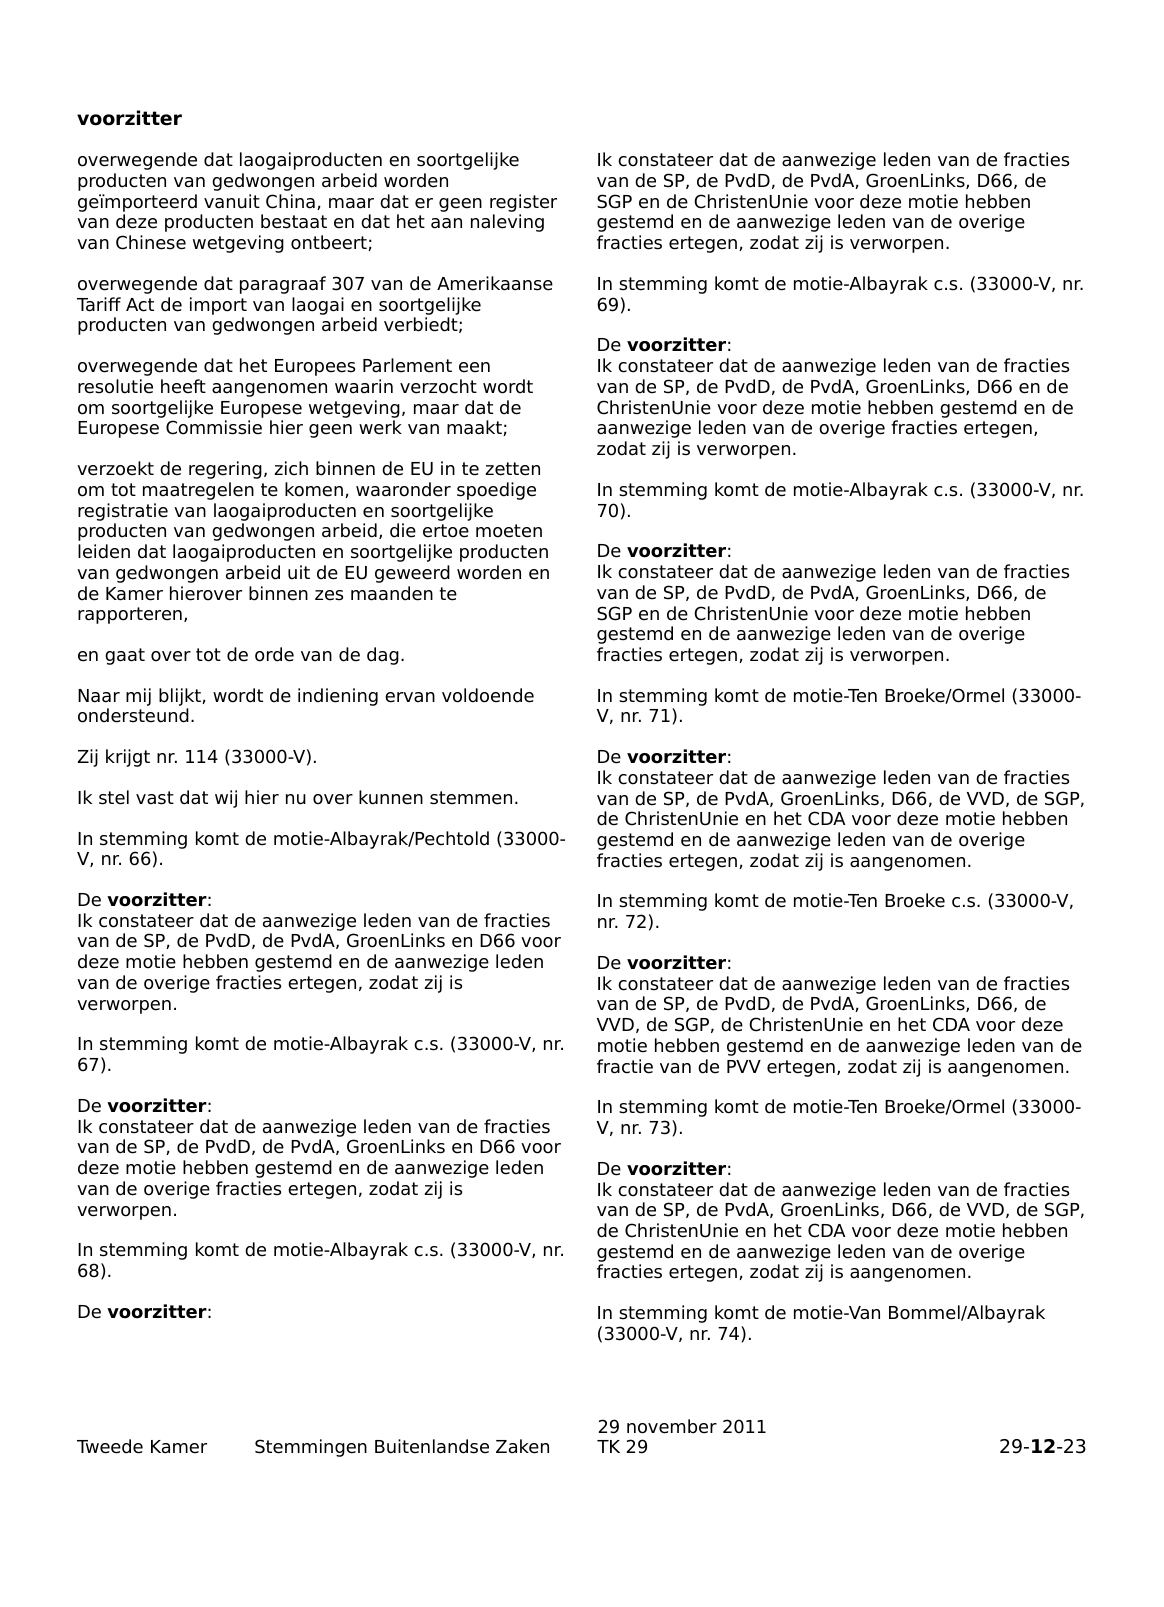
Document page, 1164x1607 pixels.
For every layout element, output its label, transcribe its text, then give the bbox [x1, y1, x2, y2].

text Naar mij blijkt, wordt de indiening ervan voldoende ondersteund. [77, 686, 567, 727]
text verzoekt de regering, zich binnen de EU in te zetten om tot maatregelen te komen, waaronder spoedige registratie van laogaiproducten en soortgelijke producten van gedwongen arbeid, die ertoe moeten leiden dat laogaiproducten en soortgelijke producten van gedwongen arbeid uit de EU geweerd worden en de Kamer hierover binnen zes maanden te rapporteren, [77, 459, 567, 625]
text Zij krijgt nr. 114 (33000-V). [77, 747, 567, 768]
text Ik constateer dat de aanwezige leden van de fracties van de SP, de PvdD, de PvdA, GroenLinks, D66 en de ChristenUnie voor deze motie hebben gestemd en de aanwezige leden van de overige fracties ertegen, zodat zij is verworpen. [596, 356, 1087, 460]
text Ik constateer dat de aanwezige leden van de fracties van de SP, de PvdA, GroenLinks, D66, de VVD, de SGP, de ChristenUnie en het CDA voor deze motie hebben gestemd en de aanwezige leden van de overige fracties ertegen, zodat zij is aangenomen. [596, 768, 1087, 871]
text In stemming komt de motie-Van Bommel/Albayrak (33000-V, nr. 74). [596, 1303, 1087, 1344]
text Ik constateer dat de aanwezige leden van de fracties van de SP, de PvdA, GroenLinks, D66, de VVD, de SGP, de ChristenUnie en het CDA voor deze motie hebben gestemd en de aanwezige leden van de overige fracties ertegen, zodat zij is aangenomen. [596, 1179, 1087, 1283]
text In stemming komt de motie-Albayrak c.s. (33000-V, nr. 70). [596, 480, 1087, 521]
text In stemming komt de motie-Ten Broeke c.s. (33000-V, nr. 72). [596, 891, 1087, 933]
text Ik constateer dat de aanwezige leden van de fracties van de SP, de PvdD, de PvdA, GroenLinks, D66, de VVD, de SGP, de ChristenUnie en het CDA voor deze motie hebben gestemd en de aanwezige leden van de fractie van de PVV ertegen, zodat zij is aangenomen. [596, 973, 1087, 1077]
text De voorzitter: [596, 1159, 1087, 1179]
text In stemming komt de motie-Albayrak c.s. (33000-V, nr. 69). [596, 274, 1087, 315]
text Ik constateer dat de aanwezige leden van de fracties van de SP, de PvdD, de PvdA, GroenLinks en D66 voor deze motie hebben gestemd en de aanwezige leden van de overige fracties ertegen, zodat zij is verworpen. [77, 911, 567, 1014]
text De voorzitter: [77, 1096, 567, 1116]
text In stemming komt de motie-Albayrak c.s. (33000-V, nr. 68). [77, 1240, 567, 1282]
text Ik constateer dat de aanwezige leden van de fracties van de SP, de PvdD, de PvdA, GroenLinks, D66, de SGP en de ChristenUnie voor deze motie hebben gestemd en de aanwezige leden van de overige fracties ertegen, zodat zij is verworpen. [596, 562, 1087, 666]
text De voorzitter: [77, 890, 567, 911]
text Ik stel vast dat wij hier nu over kunnen stemmen. [77, 788, 567, 808]
text overwegende dat paragraaf 307 van de Amerikaanse Tariff Act de import van laogai en soortgelijke producten van gedwongen arbeid verbiedt; [77, 274, 567, 336]
text Ik constateer dat de aanwezige leden van de fracties van de SP, de PvdD, de PvdA, GroenLinks, D66, de SGP en de ChristenUnie voor deze motie hebben gestemd en de aanwezige leden van de overige fracties ertegen, zodat zij is verworpen. [596, 150, 1087, 254]
text In stemming komt de motie-Ten Broeke/Ormel (33000-V, nr. 71). [596, 686, 1087, 727]
text De voorzitter: [77, 1302, 567, 1322]
text In stemming komt de motie-Ten Broeke/Ormel (33000-V, nr. 73). [596, 1097, 1087, 1139]
text De voorzitter: [596, 541, 1087, 562]
text In stemming komt de motie-Albayrak c.s. (33000-V, nr. 67). [77, 1034, 567, 1076]
text overwegende dat het Europees Parlement een resolutie heeft aangenomen waarin verzocht wordt om soortgelijke Europese wetgeving, maar dat de Europese Commissie hier geen werk van maakt; [77, 356, 567, 439]
text De voorzitter: [596, 335, 1087, 356]
text De voorzitter: [596, 953, 1087, 973]
text Ik constateer dat de aanwezige leden van de fracties van de SP, de PvdD, de PvdA, GroenLinks en D66 voor deze motie hebben gestemd en de aanwezige leden van de overige fracties ertegen, zodat zij is verworpen. [77, 1116, 567, 1220]
text In stemming komt de motie-Albayrak/Pechtold (33000-V, nr. 66). [77, 828, 567, 870]
text De voorzitter: [596, 747, 1087, 768]
text overwegende dat laogaiproducten en soortgelijke producten van gedwongen arbeid worden geïmporteerd vanuit China, maar dat er geen register van deze producten bestaat en dat het aan naleving van Chinese wetgeving ontbeert; [77, 150, 567, 254]
text en gaat over tot de orde van de dag. [77, 645, 567, 666]
